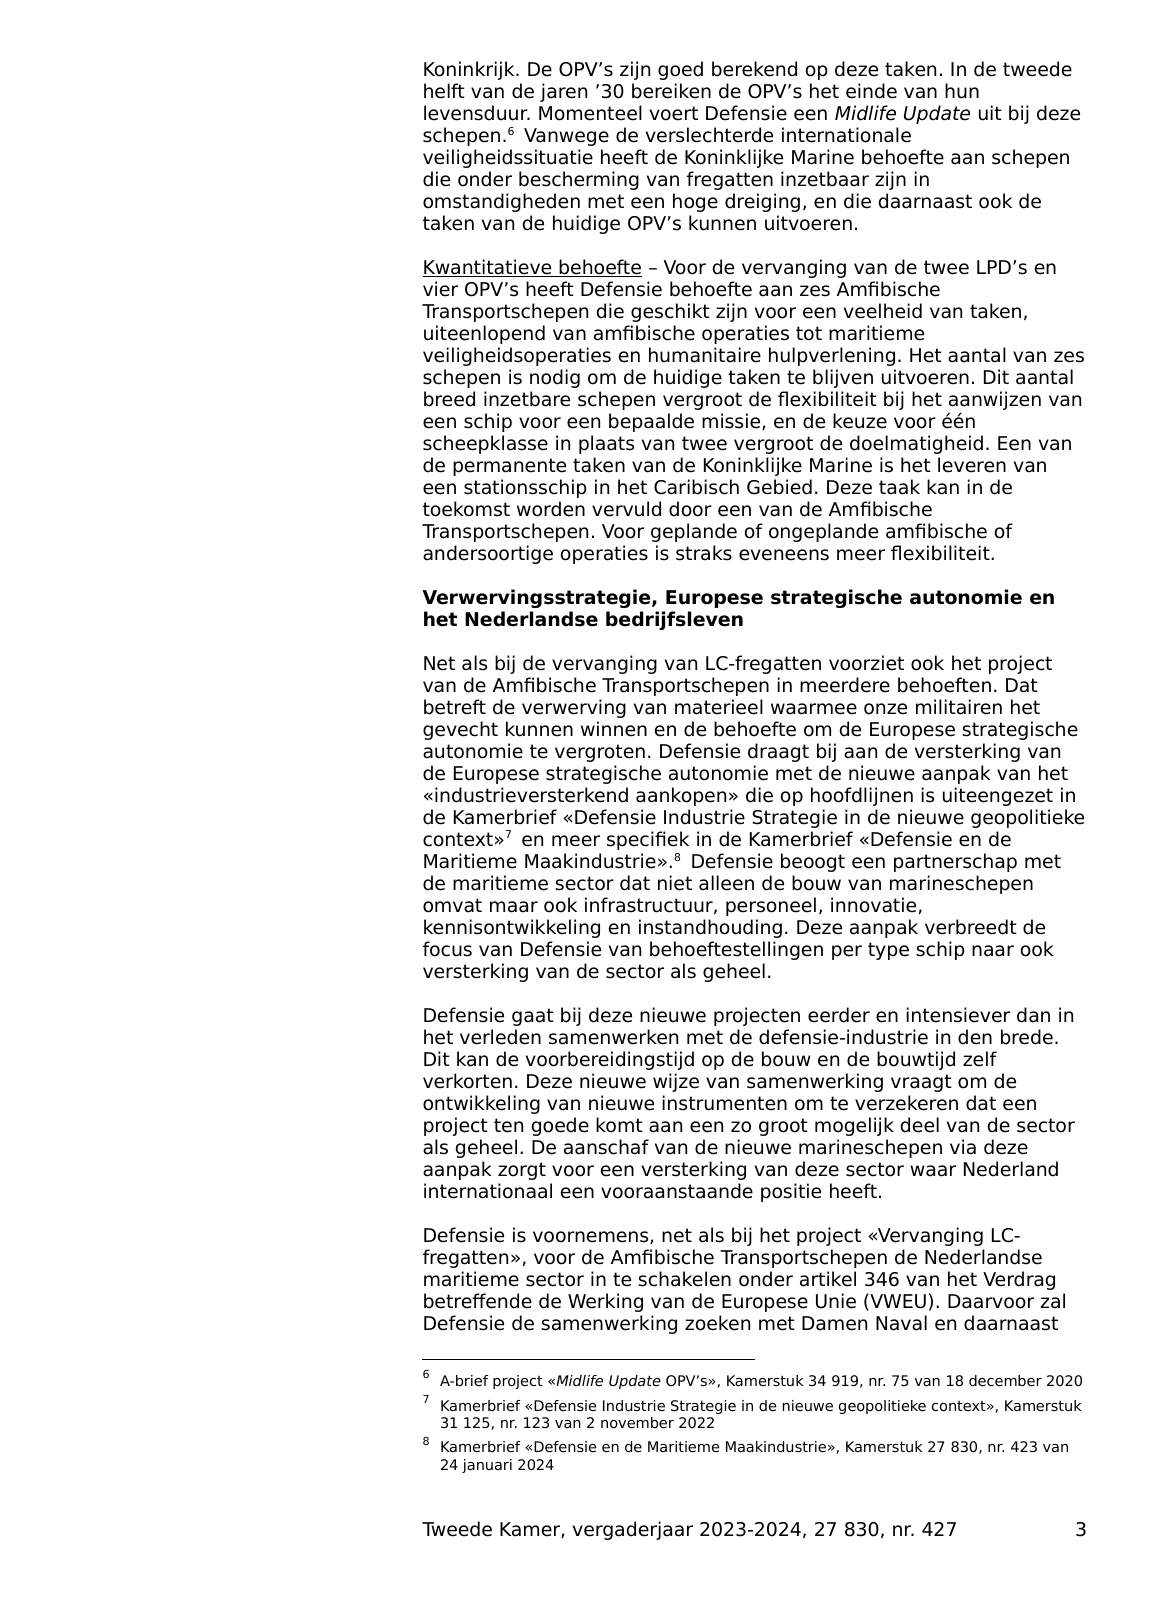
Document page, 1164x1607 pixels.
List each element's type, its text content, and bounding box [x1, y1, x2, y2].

text Kamerbrief «Defensie Industrie Strategie in de nieuwe geopolitieke context», Kamerstuk 31 125, nr. 123 van 2 november 2022 [422, 1393, 1087, 1432]
text Defensie is voornemens, net als bij het project «Vervanging LC-fregatten», voor de Amfibische Transportschepen de Nederlandse maritieme sector in te schakelen onder artikel 346 van het Verdrag betreffende de Werking van de Europese Unie (VWEU). Daarvoor zal Defensie de samenwerking zoeken met Damen Naval en daarnaast [422, 1225, 1087, 1335]
text A-brief project «Midlife Update OPV’s», Kamerstuk 34 919, nr. 75 van 18 december 2020 [422, 1368, 1087, 1391]
text Koninkrijk. De OPV’s zijn goed berekend op deze taken. In de tweede helft van de jaren ’30 bereiken de OPV’s het einde van hun levensduur. Momenteel voert Defensie een Midlife Update uit bij deze schepen. Vanwege de verslechterde internationale veiligheidssituatie heeft de Koninklijke Marine behoefte aan schepen die onder bescherming van fregatten inzetbaar zijn in omstandigheden met een hoge dreiging, en die daarnaast ook de taken van de huidige OPV’s kunnen uitvoeren. [422, 59, 1087, 235]
subtitle Verwervingsstrategie, Europese strategische autonomie en het Nederlandse bedrijfsleven [422, 587, 1087, 631]
text Defensie gaat bij deze nieuwe projecten eerder en intensiever dan in het verleden samenwerken met de defensie-industrie in den brede. Dit kan de voorbereidingstijd op de bouw en de bouwtijd zelf verkorten. Deze nieuwe wijze van samenwerking vraagt om de ontwikkeling van nieuwe instrumenten om te verzekeren dat een project ten goede komt aan een zo groot mogelijk deel van de sector als geheel. De aanschaf van de nieuwe marineschepen via deze aanpak zorgt voor een versterking van deze sector waar Nederland internationaal een vooraanstaande positie heeft. [422, 1005, 1087, 1203]
text Kwantitatieve behoefte – Voor de vervanging van de twee LPD’s en vier OPV’s heeft Defensie behoefte aan zes Amfibische Transportschepen die geschikt zijn voor een veelheid van taken, uiteenlopend van amfibische operaties tot maritieme veiligheidsoperaties en humanitaire hulpverlening. Het aantal van zes schepen is nodig om de huidige taken te blijven uitvoeren. Dit aantal breed inzetbare schepen vergroot de flexibiliteit bij het aanwijzen van een schip voor een bepaalde missie, en de keuze voor één scheepklasse in plaats van twee vergroot de doelmatigheid. Een van de permanente taken van de Koninklijke Marine is het leveren van een stationsschip in het Caribisch Gebied. Deze taak kan in de toekomst worden vervuld door een van de Amfibische Transportschepen. Voor geplande of ongeplande amfibische of andersoortige operaties is straks eveneens meer flexibiliteit. [422, 257, 1087, 565]
text Net als bij de vervanging van LC-fregatten voorziet ook het project van de Amfibische Transportschepen in meerdere behoeften. Dat betreft de verwerving van materieel waarmee onze militairen het gevecht kunnen winnen en de behoefte om de Europese strategische autonomie te vergroten. Defensie draagt bij aan de versterking van de Europese strategische autonomie met de nieuwe aanpak van het «industrieversterkend aankopen» die op hoofdlijnen is uiteengezet in de Kamerbrief «Defensie Industrie Strategie in de nieuwe geopolitieke context» en meer specifiek in de Kamerbrief «Defensie en de Maritieme Maakindustrie». Defensie beoogt een partnerschap met de maritieme sector dat niet alleen de bouw van marineschepen omvat maar ook infrastructuur, personeel, innovatie, kennisontwikkeling en instandhouding. Deze aanpak verbreedt de focus van Defensie van behoeftestellingen per type schip naar ook versterking van de sector als geheel. [422, 653, 1087, 983]
text Kamerbrief «Defensie en de Maritieme Maakindustrie», Kamerstuk 27 830, nr. 423 van 24 januari 2024 [422, 1435, 1087, 1474]
